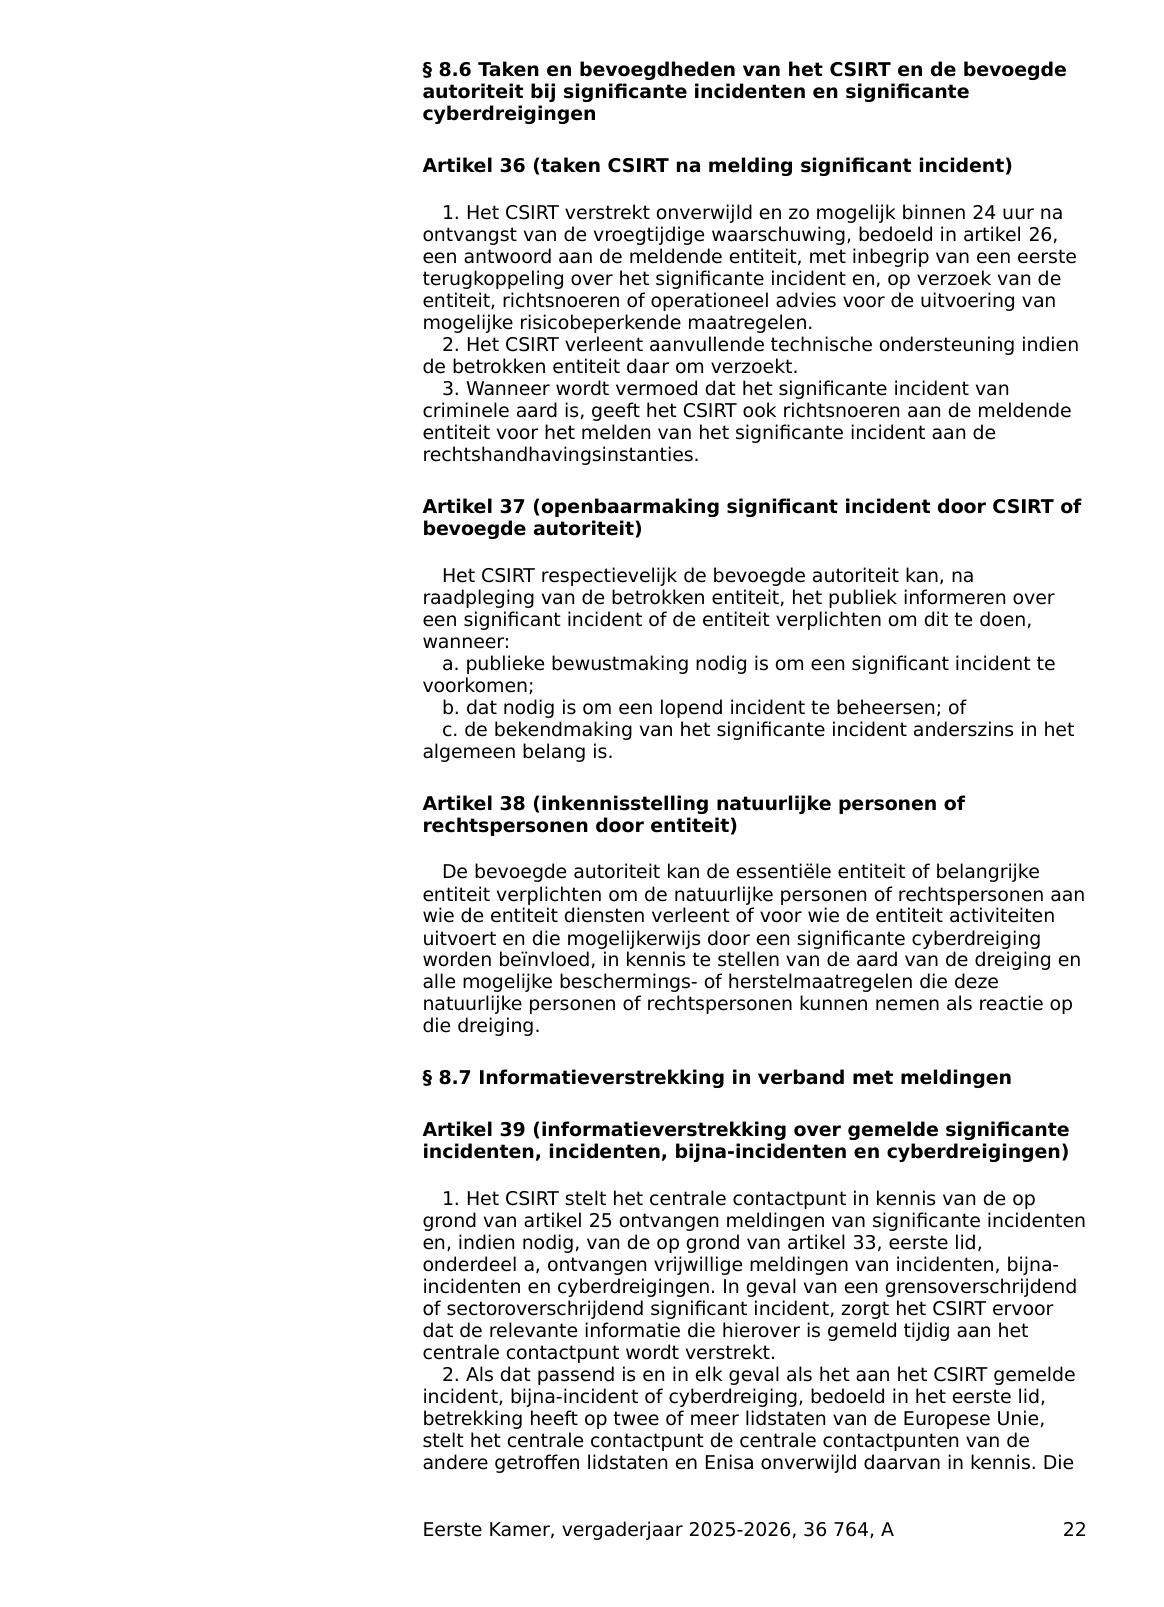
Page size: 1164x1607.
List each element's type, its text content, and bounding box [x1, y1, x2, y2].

subtitle Artikel 39 (informatieverstrekking over gemelde significante incidenten, incidenten, bijna-incidenten en cyberdreigingen) [422, 1119, 1087, 1163]
subtitle Artikel 38 (inkennisstelling natuurlijke personen of rechtspersonen door entiteit) [422, 792, 1087, 836]
text c. de bekendmaking van het significante incident anderszins in het algemeen belang is. [422, 718, 1087, 762]
subtitle Artikel 36 (taken CSIRT na melding significant incident) [422, 155, 1087, 177]
text 3. Wanneer wordt vermoed dat het significante incident van criminele aard is, geeft het CSIRT ook richtsnoeren aan de meldende entiteit voor het melden van het significante incident aan de rechtshandhavingsinstanties. [422, 378, 1087, 466]
text Het CSIRT respectievelijk de bevoegde autoriteit kan, na raadpleging van de betrokken entiteit, het publiek informeren over een significant incident of de entiteit verplichten om dit te doen, wanneer: [422, 565, 1087, 653]
text 1. Het CSIRT stelt het centrale contactpunt in kennis van de op grond van artikel 25 ontvangen meldingen van significante incidenten en, indien nodig, van de op grond van artikel 33, eerste lid, onderdeel a, ontvangen vrijwillige meldingen van incidenten, bijna-incidenten en cyberdreigingen. In geval van een grensoverschrijdend of sectoroverschrijdend significant incident, zorgt het CSIRT ervoor dat de relevante informatie die hierover is gemeld tijdig aan het centrale contactpunt wordt verstrekt. [422, 1188, 1087, 1364]
subtitle § 8.7 Informatieverstrekking in verband met meldingen [422, 1067, 1087, 1089]
subtitle Artikel 37 (openbaarmaking significant incident door CSIRT of bevoegde autoriteit) [422, 496, 1087, 540]
text b. dat nodig is om een lopend incident te beheersen; of [422, 697, 1087, 718]
text De bevoegde autoriteit kan de essentiële entiteit of belangrijke entiteit verplichten om de natuurlijke personen of rechtspersonen aan wie de entiteit diensten verleent of voor wie de entiteit activiteiten uitvoert en die mogelijkerwijs door een significante cyberdreiging worden beïnvloed, in kennis te stellen van de aard van de dreiging en alle mogelijke beschermings- of herstelmaatregelen die deze natuurlijke personen of rechtspersonen kunnen nemen als reactie op die dreiging. [422, 861, 1087, 1037]
subtitle § 8.6 Taken en bevoegdheden van het CSIRT en de bevoegde autoriteit bij significante incidenten en significante cyberdreigingen [422, 59, 1087, 125]
text a. publieke bewustmaking nodig is om een significant incident te voorkomen; [422, 653, 1087, 697]
text 2. Het CSIRT verleent aanvullende technische ondersteuning indien de betrokken entiteit daar om verzoekt. [422, 334, 1087, 378]
text 1. Het CSIRT verstrekt onverwijld en zo mogelijk binnen 24 uur na ontvangst van de vroegtijdige waarschuwing, bedoeld in artikel 26, een antwoord aan de meldende entiteit, met inbegrip van een eerste terugkoppeling over het significante incident en, op verzoek van de entiteit, richtsnoeren of operationeel advies voor de uitvoering van mogelijke risicobeperkende maatregelen. [422, 202, 1087, 334]
text 2. Als dat passend is en in elk geval als het aan het CSIRT gemelde incident, bijna-incident of cyberdreiging, bedoeld in het eerste lid, betrekking heeft op twee of meer lidstaten van de Europese Unie, stelt het centrale contactpunt de centrale contactpunten van de andere getroffen lidstaten en Enisa onverwijld daarvan in kennis. Die [422, 1364, 1087, 1474]
